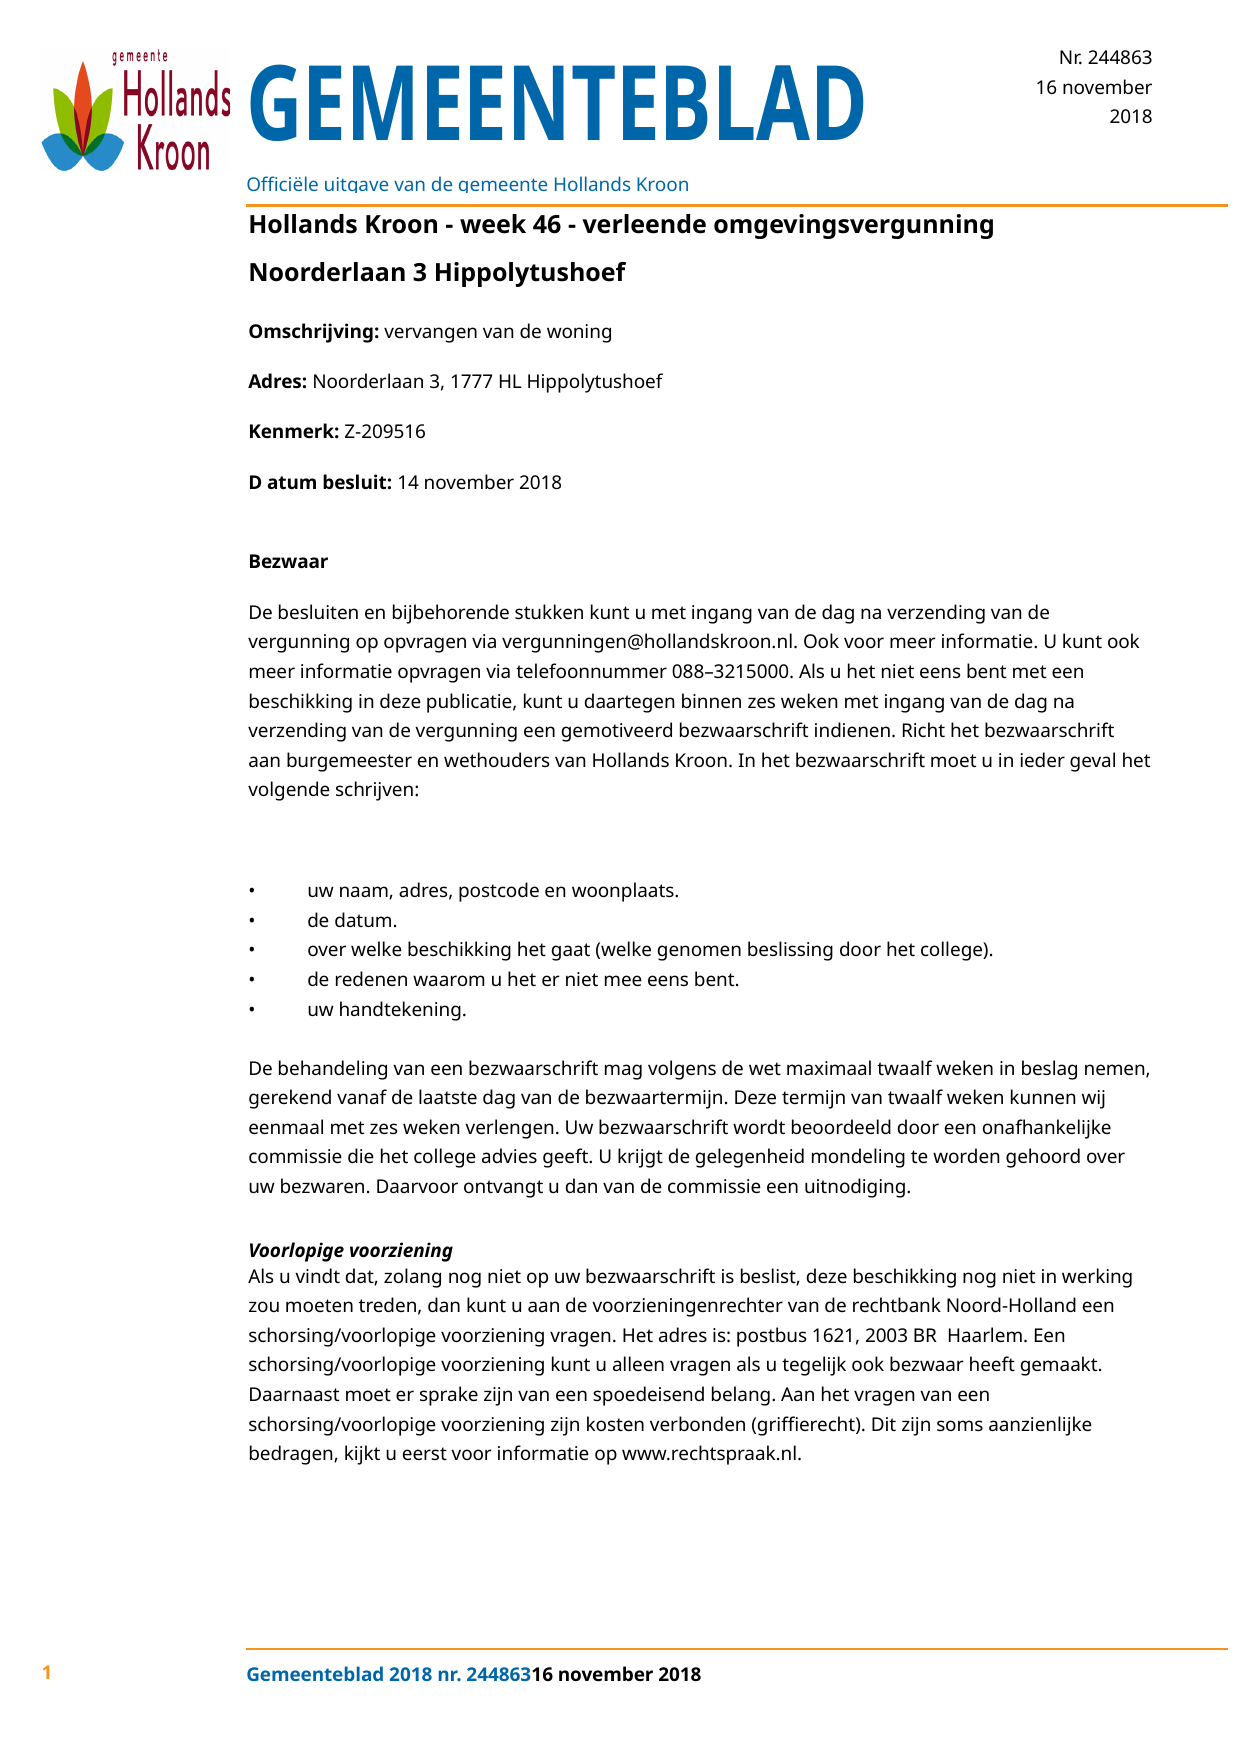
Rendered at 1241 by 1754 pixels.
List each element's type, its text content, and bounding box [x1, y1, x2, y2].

list over welke beschikking het gaat (welke genomen beslissing door het college). [248, 937, 1152, 962]
table_header [700, 469, 1152, 495]
text Bezwaar [248, 549, 1152, 574]
text Kenmerk: Z-209516 [248, 419, 1152, 444]
list uw naam, adres, postcode en woonplaats. [248, 877, 1152, 903]
table_header D atum besluit: 14 november 2018 [248, 469, 700, 495]
text Hollands Kroon - week 46 - verleende omgevingsvergunning Noorderlaan 3 Hippolytushoef [248, 207, 1152, 288]
text Voorlopige voorziening [248, 1237, 1152, 1263]
text Adres: Noorderlaan 3, 1777 HL Hippolytushoef [248, 368, 1152, 394]
text Omschrijving: vervangen van de woning [248, 318, 1152, 344]
list uw handtekening. [248, 996, 1152, 1021]
list de redenen waarom u het er niet mee eens bent. [248, 966, 1152, 992]
text Als u vindt dat, zolang nog niet op uw bezwaarschrift is beslist, deze beschikking nog niet in werking zou moeten treden, dan kunt u aan de voorzieningenrechter van de rechtbank Noord-Holland een schorsing/voorlopige voorziening vragen. Het adres is: postbus 1621, 2003 BR Haarlem. Een schorsing/voorlopige voorziening kunt u alleen vragen als u tegelijk ook bezwaar heeft gemaakt. Daarnaast moet er sprake zijn van een spoedeisend belang. Aan het vragen van een schorsing/voorlopige voorziening zijn kosten verbonden (griffierecht). Dit zijn soms aanzienlijke bedragen, kijkt u eerst voor informatie op www.rechtspraak.nl. [248, 1263, 1152, 1466]
text De besluiten en bijbehorende stukken kunt u met ingang van de dag na verzending van de vergunning op opvragen via vergunningen@hollandskroon.nl. Ook voor meer informatie. U kunt ook meer informatie opvragen via telefoonnummer 088–3215000. Als u het niet eens bent met een beschikking in deze publicatie, kunt u daartegen binnen zes weken met ingang van de dag na verzending van de vergunning een gemotiveerd bezwaarschrift indienen. Richt het bezwaarschrift aan burgemeester en wethouders van Hollands Kroon. In het bezwaarschrift moet u in ieder geval het volgende schrijven: [248, 599, 1152, 802]
text De behandeling van een bezwaarschrift mag volgens de wet maximaal twaalf weken in beslag nemen, gerekend vanaf de laatste dag van de bezwaartermijn. Deze termijn van twaalf weken kunnen wij eenmaal met zes weken verlengen. Uw bezwaarschrift wordt beoordeeld door een onafhankelijke commissie die het college advies geeft. U krijgt de gelegenheid mondeling te worden gehoord over uw bezwaren. Daarvoor ontvangt u dan van de commissie een uitnodiging. [248, 1055, 1152, 1199]
picture [41, 47, 231, 172]
list de datum. [248, 907, 1152, 933]
